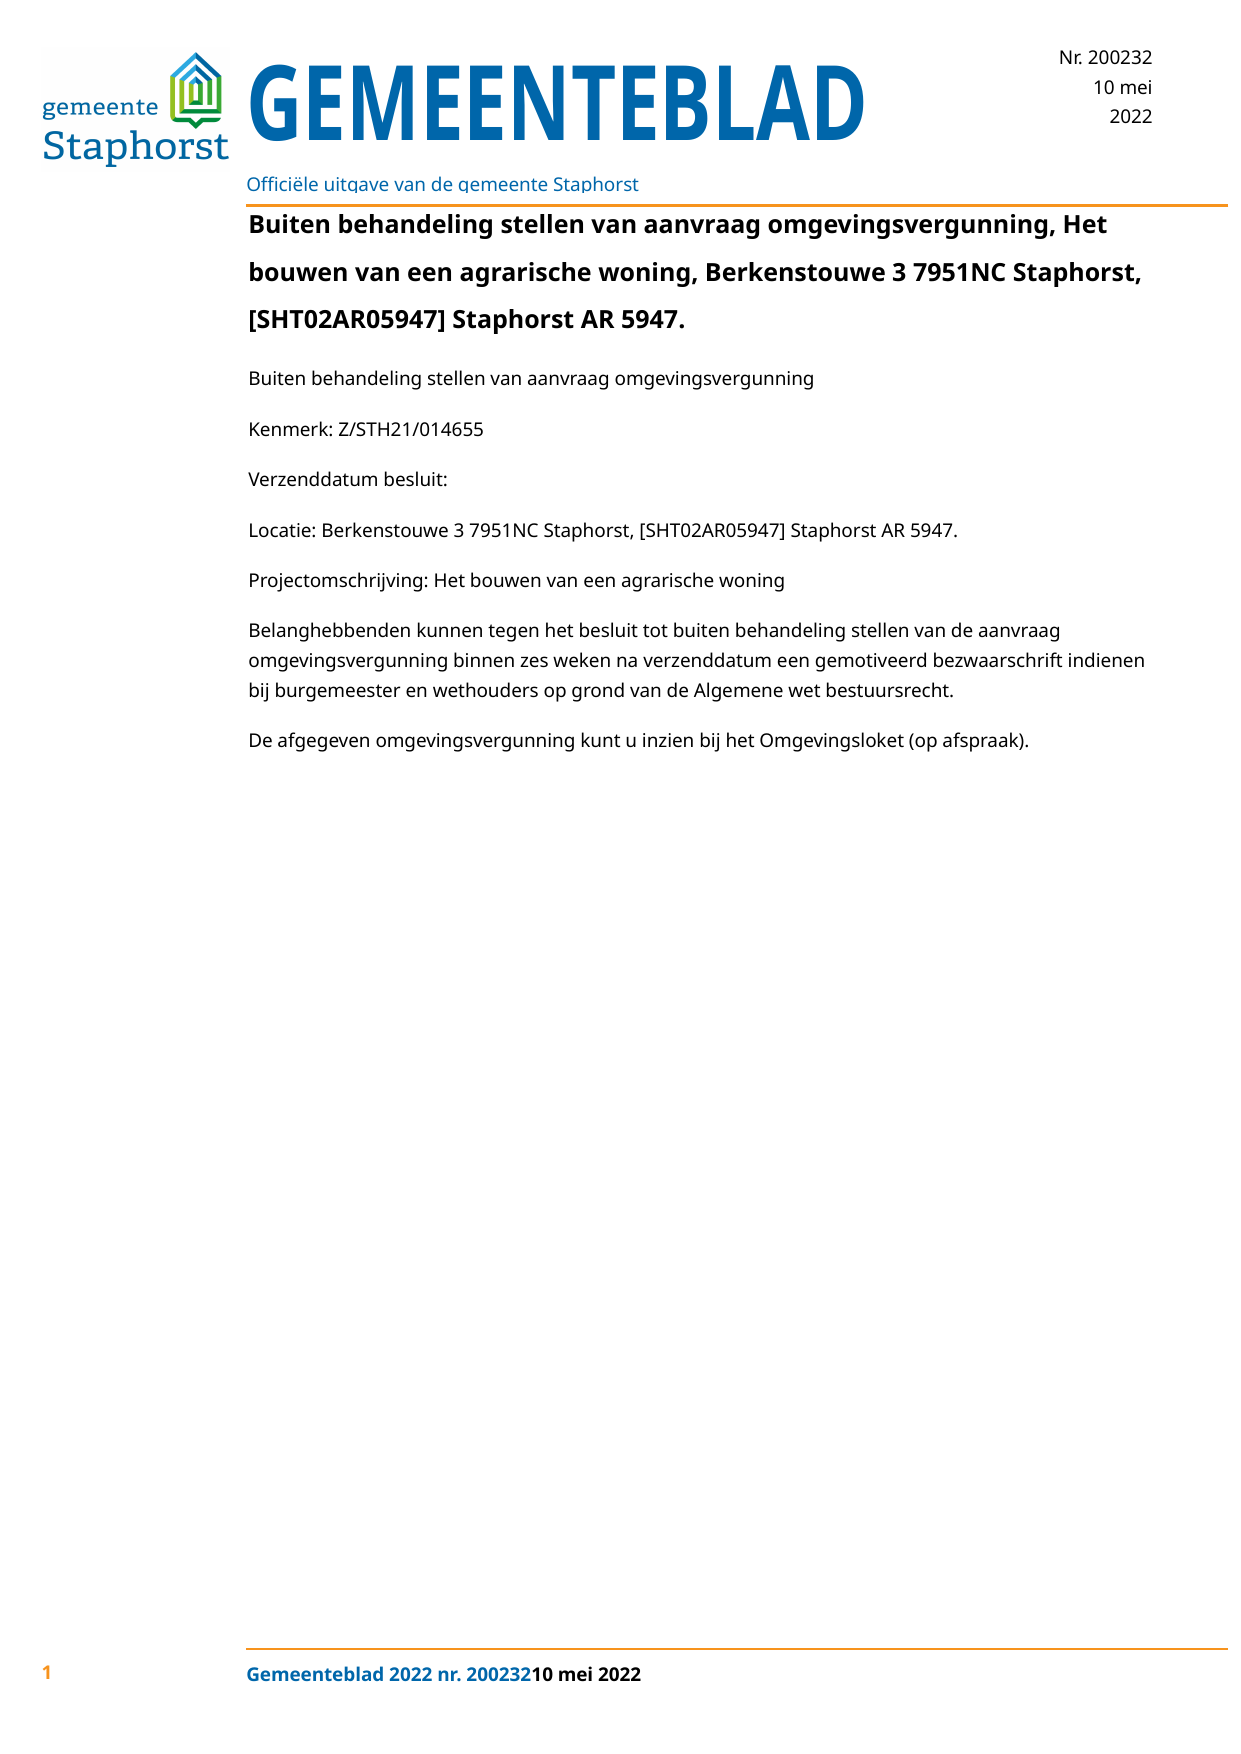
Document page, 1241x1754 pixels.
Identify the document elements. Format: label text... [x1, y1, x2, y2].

text Buiten behandeling stellen van aanvraag omgevingsvergunning, Het bouwen van een agrarische woning, Berkenstouwe 3 7951NC Staphorst, [SHT02AR05947] Staphorst AR 5947. [248, 207, 1152, 336]
text Kenmerk: Z/STH21/014655 [248, 416, 1152, 442]
text Locatie: Berkenstouwe 3 7951NC Staphorst, [SHT02AR05947] Staphorst AR 5947. [248, 517, 1152, 542]
text Belanghebbenden kunnen tegen het besluit tot buiten behandeling stellen van de aanvraag omgevingsvergunning binnen zes weken na verzenddatum een gemotiveerd bezwaarschrift indienen bij burgemeester en wethouders op grond van de Algemene wet bestuursrecht. [248, 618, 1152, 702]
text Verzenddatum besluit: [248, 466, 1152, 492]
text Buiten behandeling stellen van aanvraag omgevingsvergunning [248, 366, 1152, 391]
text Projectomschrijving: Het bouwen van een agrarische woning [248, 567, 1152, 593]
text De afgegeven omgevingsvergunning kunt u inzien bij het Omgevingsloket (op afspraak). [248, 727, 1152, 753]
picture [41, 47, 231, 172]
